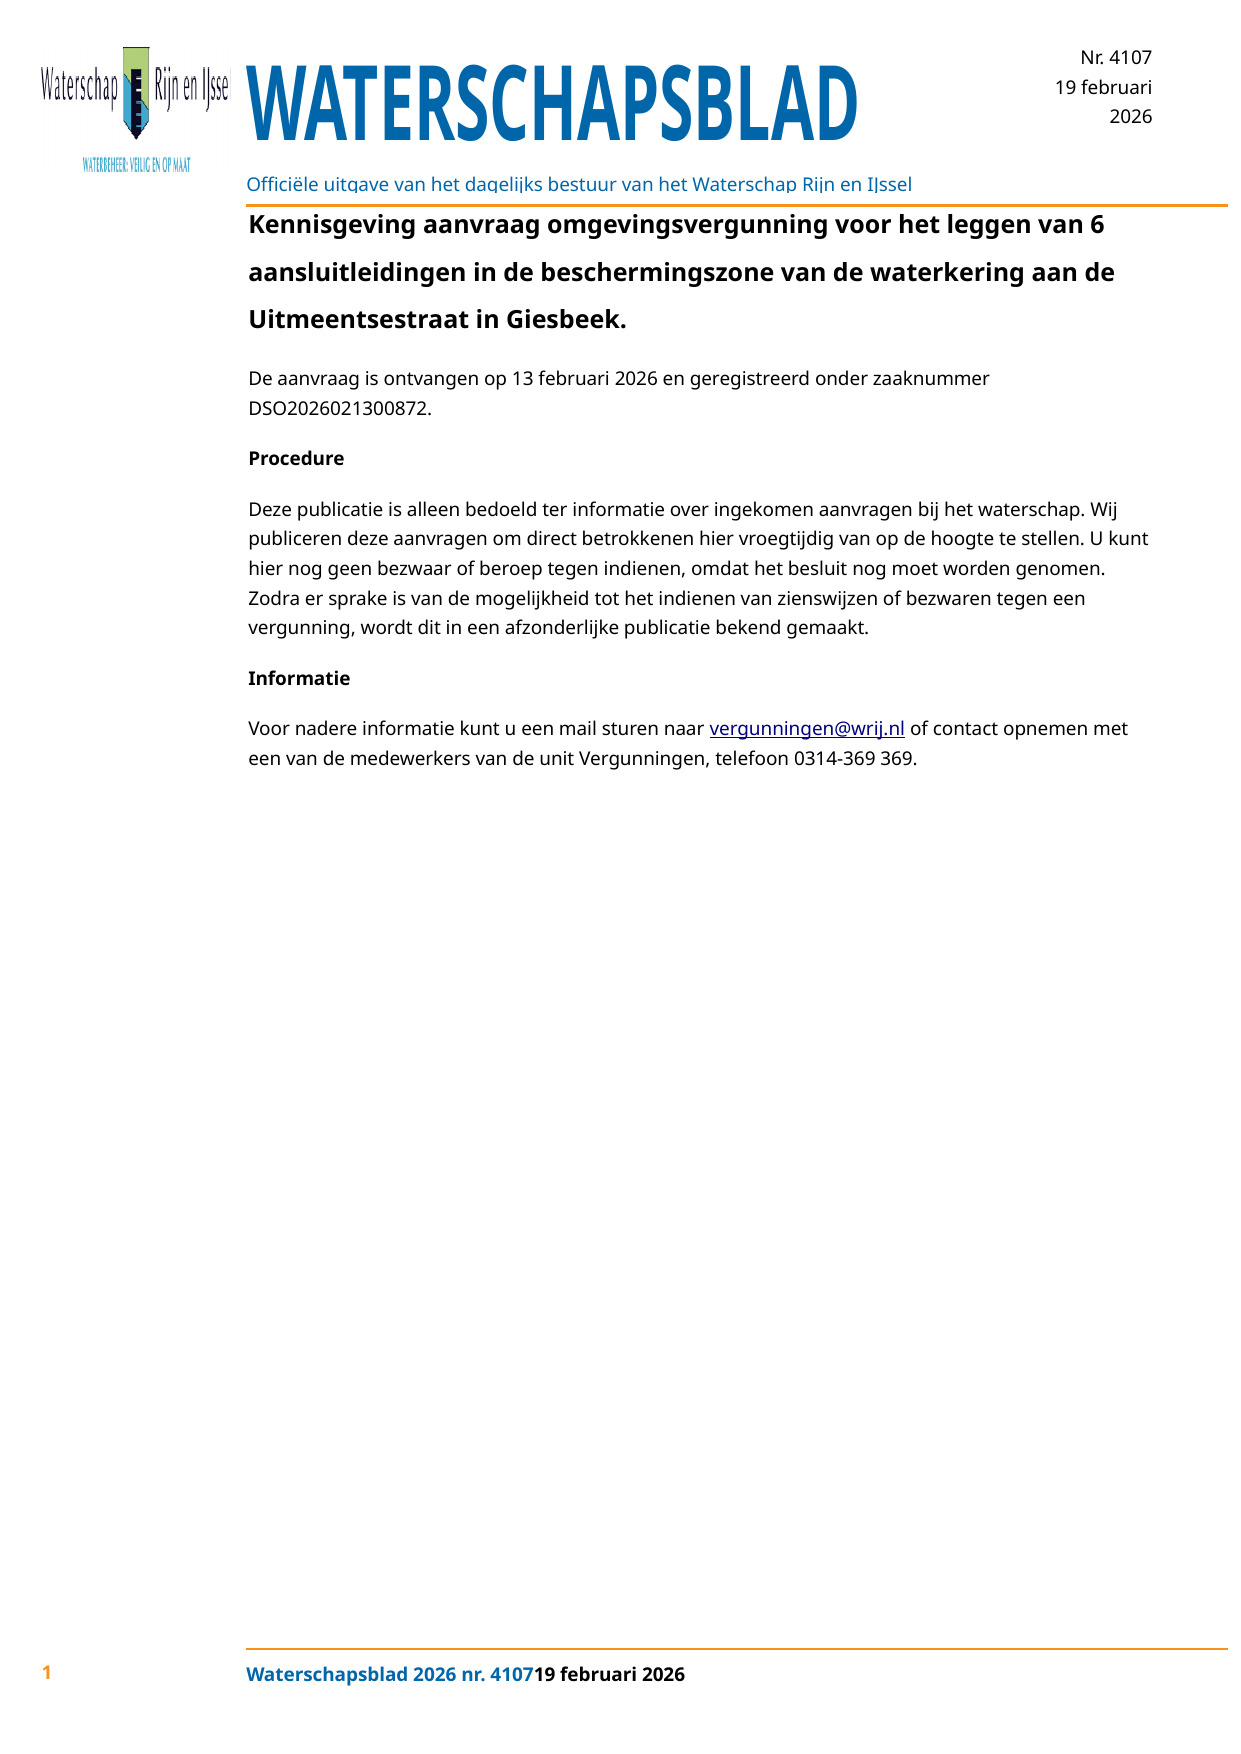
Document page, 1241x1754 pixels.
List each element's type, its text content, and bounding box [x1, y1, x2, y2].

text Informatie [248, 665, 1152, 690]
text Voor nadere informatie kunt u een mail sturen naar vergunningen@wrij.nl of contact opnemen met een van de medewerkers van de unit Vergunningen, telefoon 0314-369 369. [248, 715, 1152, 770]
text Kennisgeving aanvraag omgevingsvergunning voor het leggen van 6 aansluitleidingen in de beschermingszone van de waterkering aan de Uitmeentsestraat in Giesbeek. [248, 207, 1152, 336]
text Procedure [248, 446, 1152, 471]
text Deze publicatie is alleen bedoeld ter informatie over ingekomen aanvragen bij het waterschap. Wij publiceren deze aanvragen om direct betrokkenen hier vroegtijdig van op de hoogte te stellen. U kunt hier nog geen bezwaar of beroep tegen indienen, omdat het besluit nog moet worden genomen. Zodra er sprake is van de mogelijkheid tot het indienen van zienswijzen of bezwaren tegen een vergunning, wordt dit in een afzonderlijke publicatie bekend gemaakt. [248, 496, 1152, 640]
picture [41, 47, 231, 172]
text De aanvraag is ontvangen op 13 februari 2026 en geregistreerd onder zaaknummer DSO2026021300872. [248, 366, 1152, 421]
